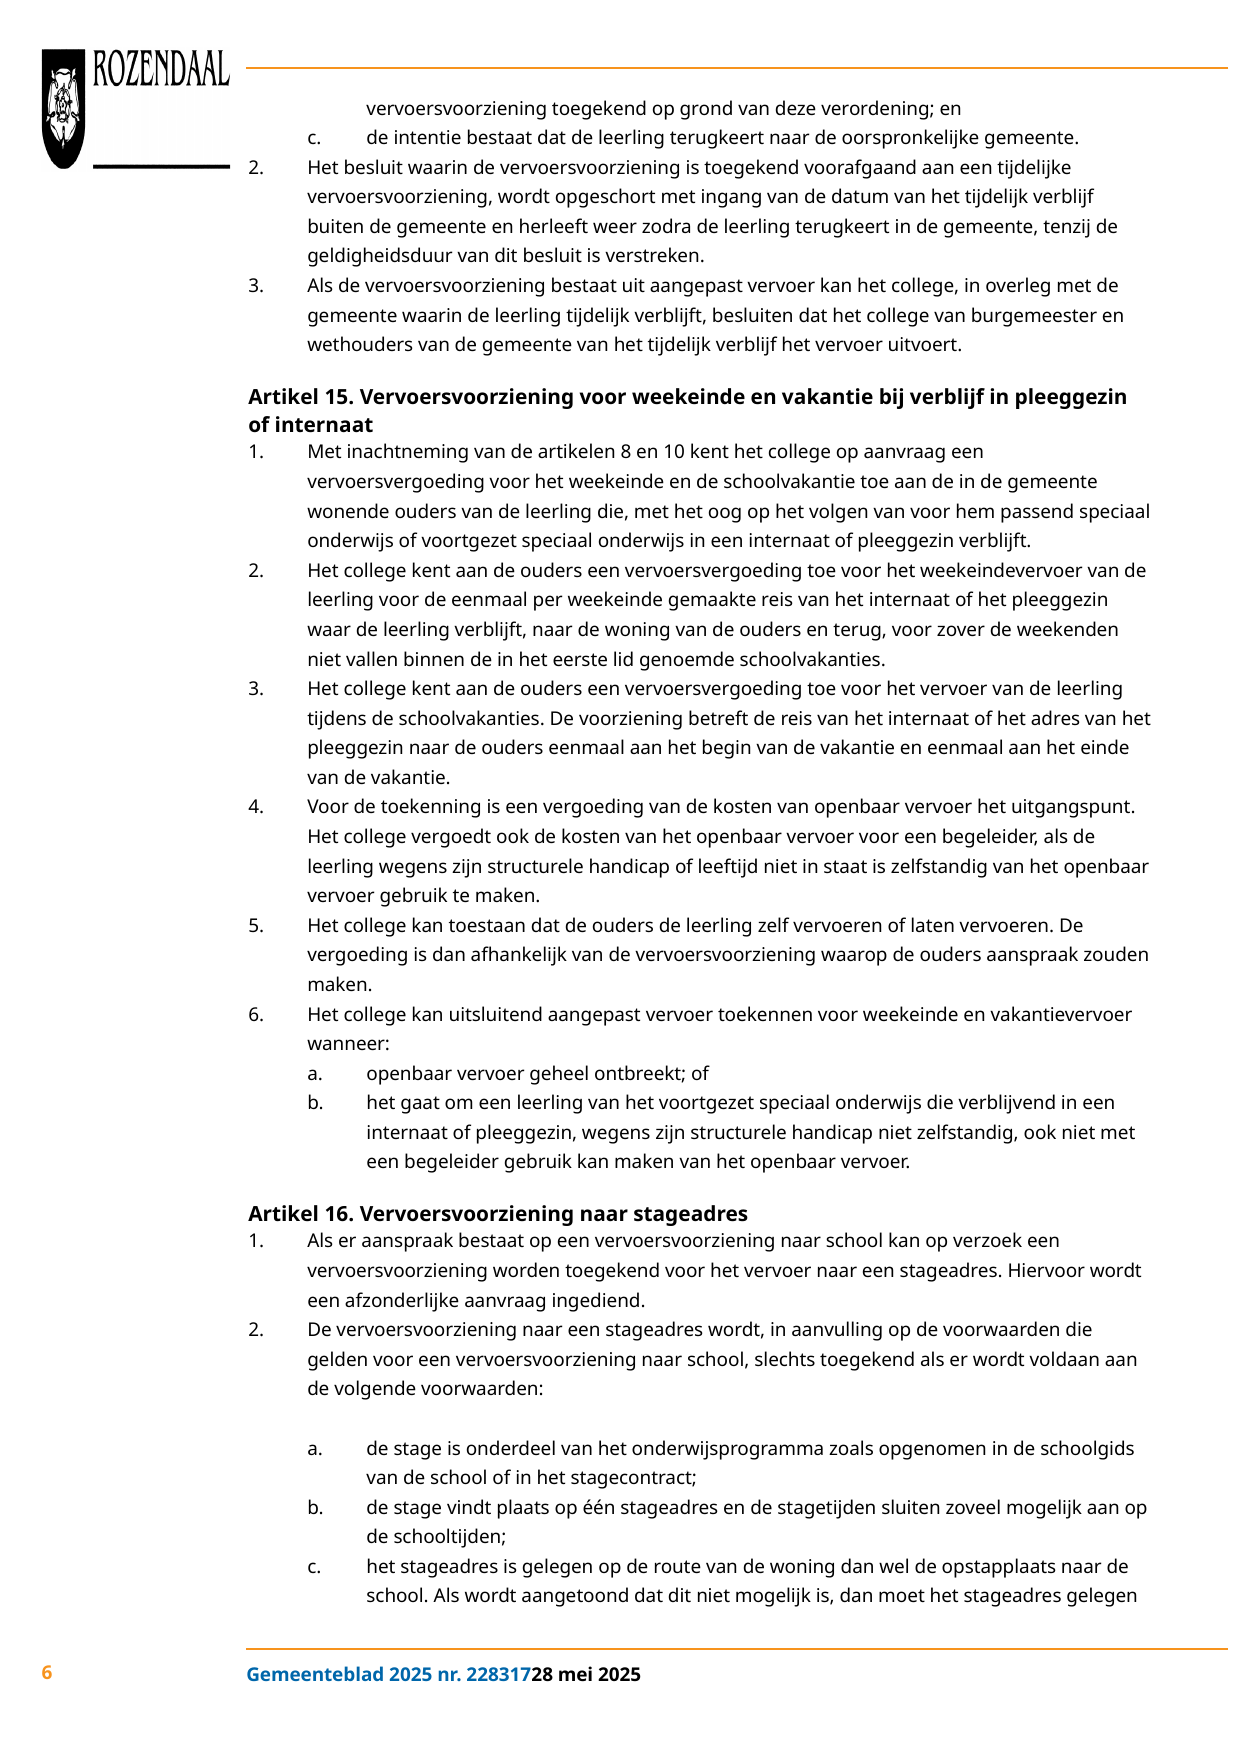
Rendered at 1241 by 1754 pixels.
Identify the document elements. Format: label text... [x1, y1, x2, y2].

list Het college kent aan de ouders een vervoersvergoeding toe voor het vervoer van de leerling tijdens de schoolvakanties. De voorziening betreft de reis van het internaat of het adres van het pleeggezin naar de ouders eenmaal aan het begin van de vakantie en eenmaal aan het einde van de vakantie. [248, 675, 1152, 790]
list vervoersvoorziening toegekend op grond van deze verordening; en [307, 95, 1152, 121]
list Als er aanspraak bestaat op een vervoersvoorziening naar school kan op verzoek een vervoersvoorziening worden toegekend voor het vervoer naar een stageadres. Hiervoor wordt een afzonderlijke aanvraag ingediend. [248, 1228, 1152, 1312]
list Het besluit waarin de vervoersvoorziening is toegekend voorafgaand aan een tijdelijke vervoersvoorziening, wordt opgeschort met ingang van de datum van het tijdelijk verblijf buiten de gemeente en herleeft weer zodra de leerling terugkeert in de gemeente, tenzij de geldigheidsduur van dit besluit is verstreken. [248, 154, 1152, 268]
list Het college kent aan de ouders een vervoersvergoeding toe voor het weekeindevervoer van de leerling voor de eenmaal per weekeinde gemaakte reis van het internaat of het pleeggezin waar de leerling verblijft, naar de woning van de ouders en terug, voor zover de weekenden niet vallen binnen de in het eerste lid genoemde schoolvakanties. [248, 557, 1152, 672]
text Artikel 16. Vervoersvoorziening naar stageadres [248, 1199, 1152, 1228]
list Het college vergoedt ook de kosten van het openbaar vervoer voor een begeleider, als de leerling wegens zijn structurele handicap of leeftijd niet in staat is zelfstandig van het openbaar vervoer gebruik te maken. [248, 823, 1152, 908]
list het gaat om een leerling van het voortgezet speciaal onderwijs die verblijvend in een internaat of pleeggezin, wegens zijn structurele handicap niet zelfstandig, ook niet met een begeleider gebruik kan maken van het openbaar vervoer. [307, 1089, 1152, 1174]
list openbaar vervoer geheel ontbreekt; of [307, 1060, 1152, 1086]
text Artikel 15. Vervoersvoorziening voor weekeinde en vakantie bij verblijf in pleeggezin of internaat [248, 382, 1152, 439]
list Als de vervoersvoorziening bestaat uit aangepast vervoer kan het college, in overleg met de gemeente waarin de leerling tijdelijk verblijft, besluiten dat het college van burgemeester en wethouders van de gemeente van het tijdelijk verblijf het vervoer uitvoert. [248, 272, 1152, 357]
list Het college kan uitsluitend aangepast vervoer toekennen voor weekeinde en vakantievervoer wanneer: [248, 1001, 1152, 1056]
list de intentie bestaat dat de leerling terugkeert naar de oorspronkelijke gemeente. [307, 124, 1152, 150]
picture [41, 47, 231, 172]
list Voor de toekenning is een vergoeding van de kosten van openbaar vervoer het uitgangspunt. [248, 794, 1152, 819]
list de stage is onderdeel van het onderwijsprogramma zoals opgenomen in de schoolgids van de school of in het stagecontract; [307, 1435, 1152, 1490]
list Met inachtneming van de artikelen 8 en 10 kent het college op aanvraag een vervoersvergoeding voor het weekeinde en de schoolvakantie toe aan de in de gemeente wonende ouders van de leerling die, met het oog op het volgen van voor hem passend speciaal onderwijs of voortgezet speciaal onderwijs in een internaat of pleeggezin verblijft. [248, 439, 1152, 553]
list de stage vindt plaats op één stageadres en de stagetijden sluiten zoveel mogelijk aan op de schooltijden; [307, 1494, 1152, 1549]
list het stageadres is gelegen op de route van de woning dan wel de opstapplaats naar de school. Als wordt aangetoond dat dit niet mogelijk is, dan moet het stageadres gelegen [307, 1553, 1152, 1608]
list De vervoersvoorziening naar een stageadres wordt, in aanvulling op de voorwaarden die gelden voor een vervoersvoorziening naar school, slechts toegekend als er wordt voldaan aan de volgende voorwaarden: [248, 1316, 1152, 1401]
list Het college kan toestaan dat de ouders de leerling zelf vervoeren of laten vervoeren. De vergoeding is dan afhankelijk van de vervoersvoorziening waarop de ouders aanspraak zouden maken. [248, 912, 1152, 997]
